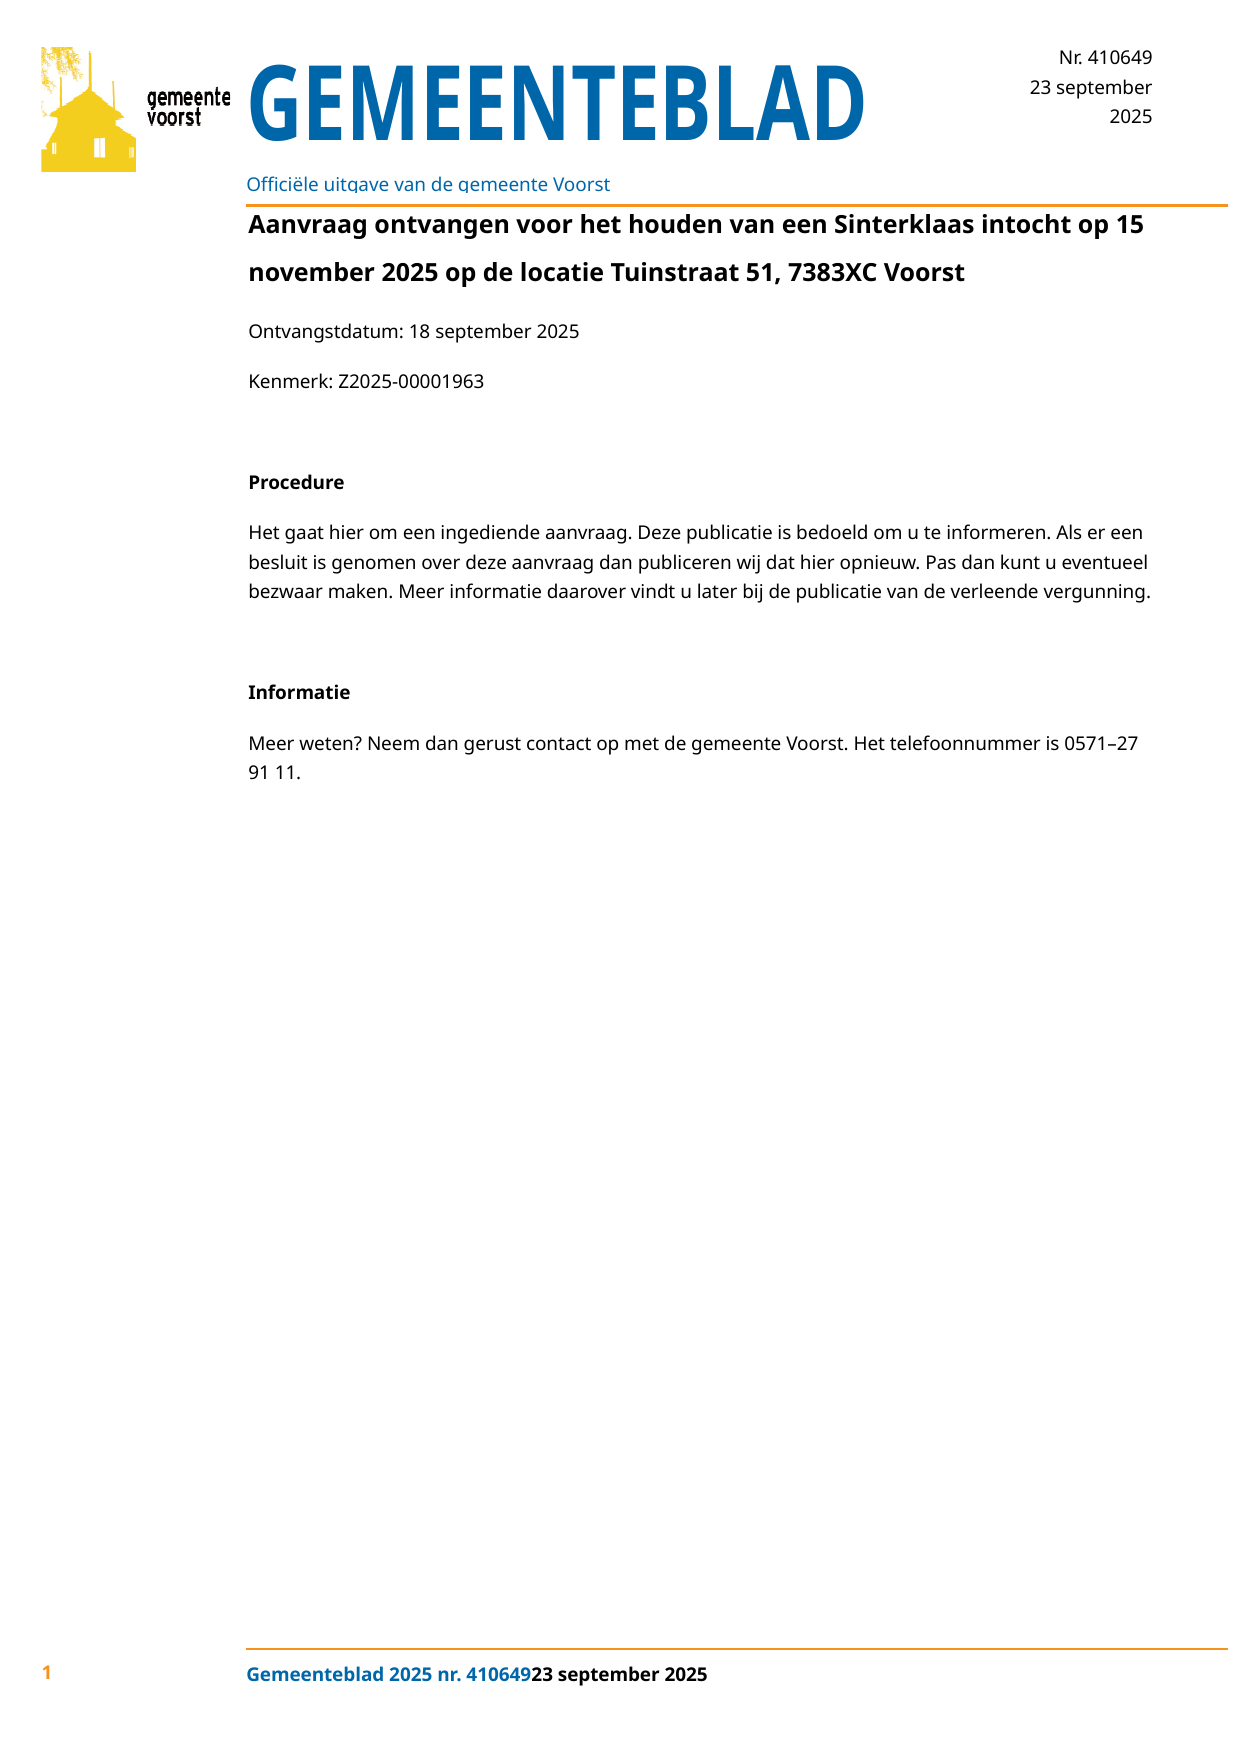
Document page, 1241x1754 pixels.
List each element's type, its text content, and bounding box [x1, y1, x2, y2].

text Procedure [248, 469, 1152, 495]
text Kenmerk: Z2025-00001963 [248, 368, 1152, 394]
text Ontvangstdatum: 18 september 2025 [248, 318, 1152, 344]
text Het gaat hier om een ingediende aanvraag. Deze publicatie is bedoeld om u te informeren. Als er een besluit is genomen over deze aanvraag dan publiceren wij dat hier opnieuw. Pas dan kunt u eventueel bezwaar maken. Meer informatie daarover vindt u later bij de publicatie van de verleende vergunning. [248, 519, 1152, 604]
picture [41, 47, 231, 172]
text Meer weten? Neem dan gerust contact op met de gemeente Voorst. Het telefoonnummer is 0571–27 91 11. [248, 730, 1152, 785]
text Aanvraag ontvangen voor het houden van een Sinterklaas intocht op 15 november 2025 op de locatie Tuinstraat 51, 7383XC Voorst [248, 207, 1152, 288]
text Informatie [248, 679, 1152, 705]
